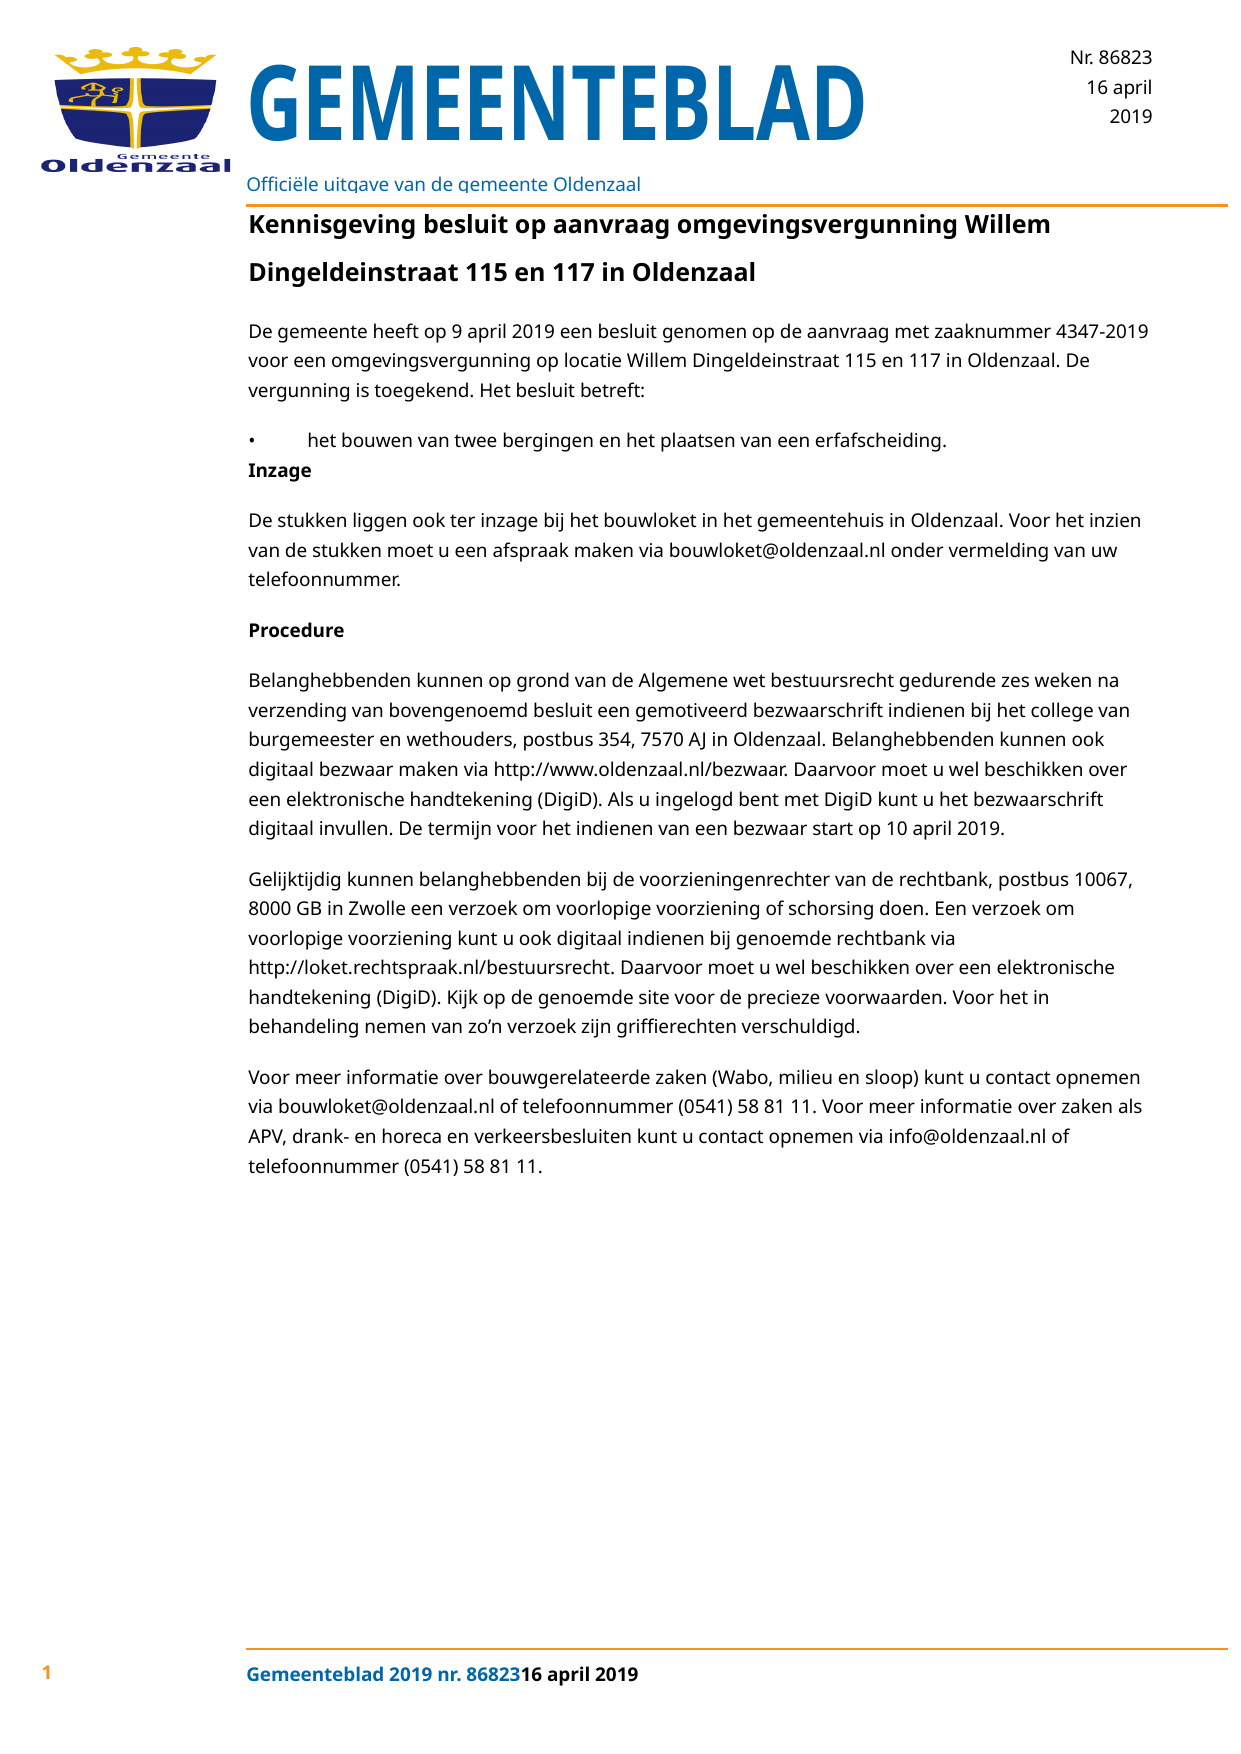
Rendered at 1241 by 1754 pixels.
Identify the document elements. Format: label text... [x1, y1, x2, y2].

text De stukken liggen ook ter inzage bij het bouwloket in het gemeentehuis in Oldenzaal. Voor het inzien van de stukken moet u een afspraak maken via bouwloket@oldenzaal.nl onder vermelding van uw telefoonnummer. [248, 507, 1152, 592]
text Inzage [248, 457, 1152, 483]
text Voor meer informatie over bouwgerelateerde zaken (Wabo, milieu en sloop) kunt u contact opnemen via bouwloket@oldenzaal.nl of telefoonnummer (0541) 58 81 11. Voor meer informatie over zaken als APV, drank- en horeca en verkeersbesluiten kunt u contact opnemen via info@oldenzaal.nl of telefoonnummer (0541) 58 81 11. [248, 1064, 1152, 1179]
text De gemeente heeft op 9 april 2019 een besluit genomen op de aanvraag met zaaknummer 4347-2019 voor een omgevingsvergunning op locatie Willem Dingeldeinstraat 115 en 117 in Oldenzaal. De vergunning is toegekend. Het besluit betreft: [248, 318, 1152, 403]
text Procedure [248, 617, 1152, 643]
picture [41, 47, 231, 172]
text Kennisgeving besluit op aanvraag omgevingsvergunning Willem Dingeldeinstraat 115 en 117 in Oldenzaal [248, 207, 1152, 288]
text Gelijktijdig kunnen belanghebbenden bij de voorzieningenrechter van de rechtbank, postbus 10067, 8000 GB in Zwolle een verzoek om voorlopige voorziening of schorsing doen. Een verzoek om voorlopige voorziening kunt u ook digitaal indienen bij genoemde rechtbank via http://loket.rechtspraak.nl/bestuursrecht. Daarvoor moet u wel beschikken over een elektronische handtekening (DigiD). Kijk op de genoemde site voor de precieze voorwaarden. Voor het in behandeling nemen van zo’n verzoek zijn griffierechten verschuldigd. [248, 866, 1152, 1039]
text Belanghebbenden kunnen op grond van de Algemene wet bestuursrecht gedurende zes weken na verzending van bovengenoemd besluit een gemotiveerd bezwaarschrift indienen bij het college van burgemeester en wethouders, postbus 354, 7570 AJ in Oldenzaal. Belanghebbenden kunnen ook digitaal bezwaar maken via http://www.oldenzaal.nl/bezwaar. Daarvoor moet u wel beschikken over een elektronische handtekening (DigiD). Als u ingelogd bent met DigiD kunt u het bezwaarschrift digitaal invullen. De termijn voor het indienen van een bezwaar start op 10 april 2019. [248, 667, 1152, 841]
list het bouwen van twee bergingen en het plaatsen van een erfafscheiding. [248, 427, 1152, 453]
